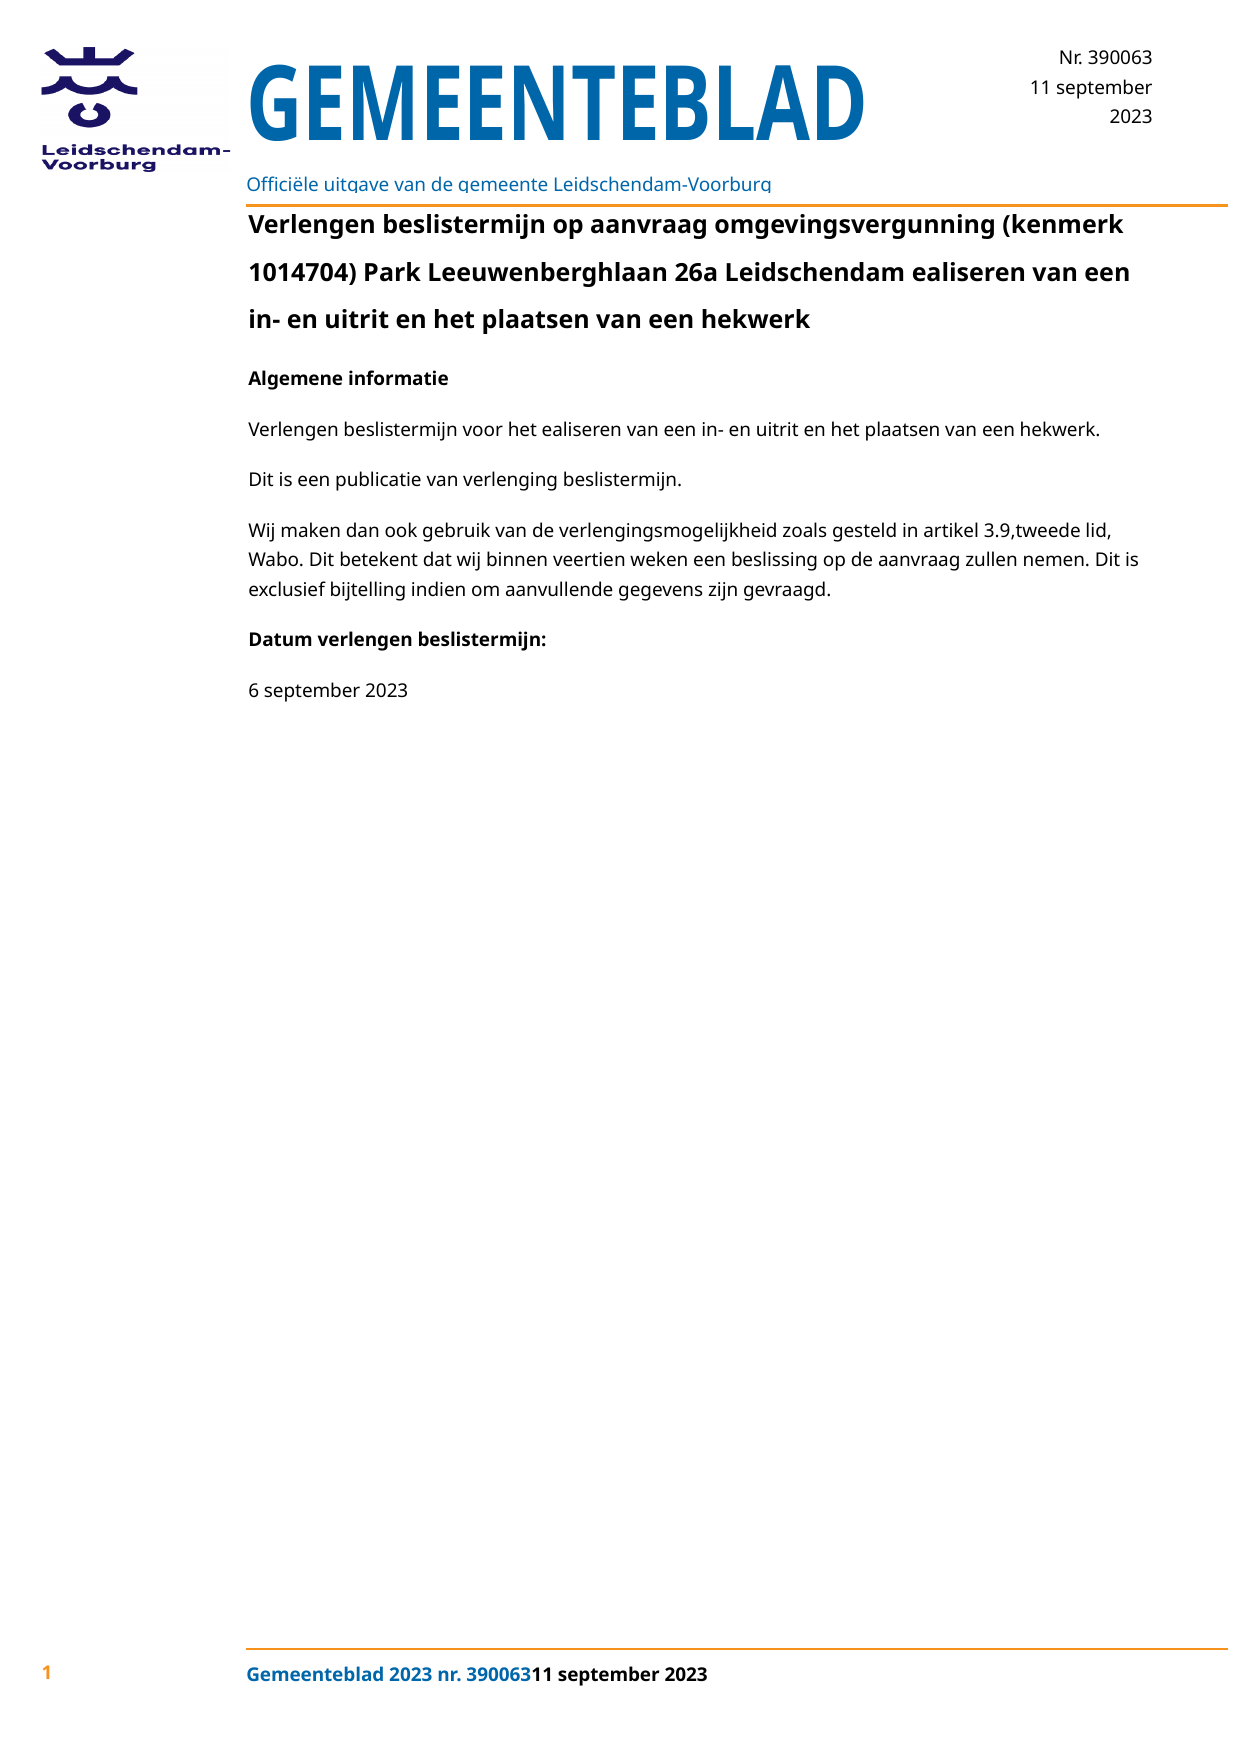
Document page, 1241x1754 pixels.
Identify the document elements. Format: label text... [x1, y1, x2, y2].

text Datum verlengen beslistermijn: [248, 626, 1152, 652]
text Wij maken dan ook gebruik van de verlengingsmogelijkheid zoals gesteld in artikel 3.9,tweede lid, Wabo. Dit betekent dat wij binnen veertien weken een beslissing op de aanvraag zullen nemen. Dit is exclusief bijtelling indien om aanvullende gegevens zijn gevraagd. [248, 517, 1152, 602]
text Verlengen beslistermijn voor het ealiseren van een in- en uitrit en het plaatsen van een hekwerk. [248, 416, 1152, 442]
text 6 september 2023 [248, 677, 1152, 702]
picture [41, 47, 231, 172]
text Dit is een publicatie van verlenging beslistermijn. [248, 466, 1152, 492]
text Verlengen beslistermijn op aanvraag omgevingsvergunning (kenmerk 1014704) Park Leeuwenberghlaan 26a Leidschendam ealiseren van een in- en uitrit en het plaatsen van een hekwerk [248, 207, 1152, 336]
text Algemene informatie [248, 366, 1152, 391]
